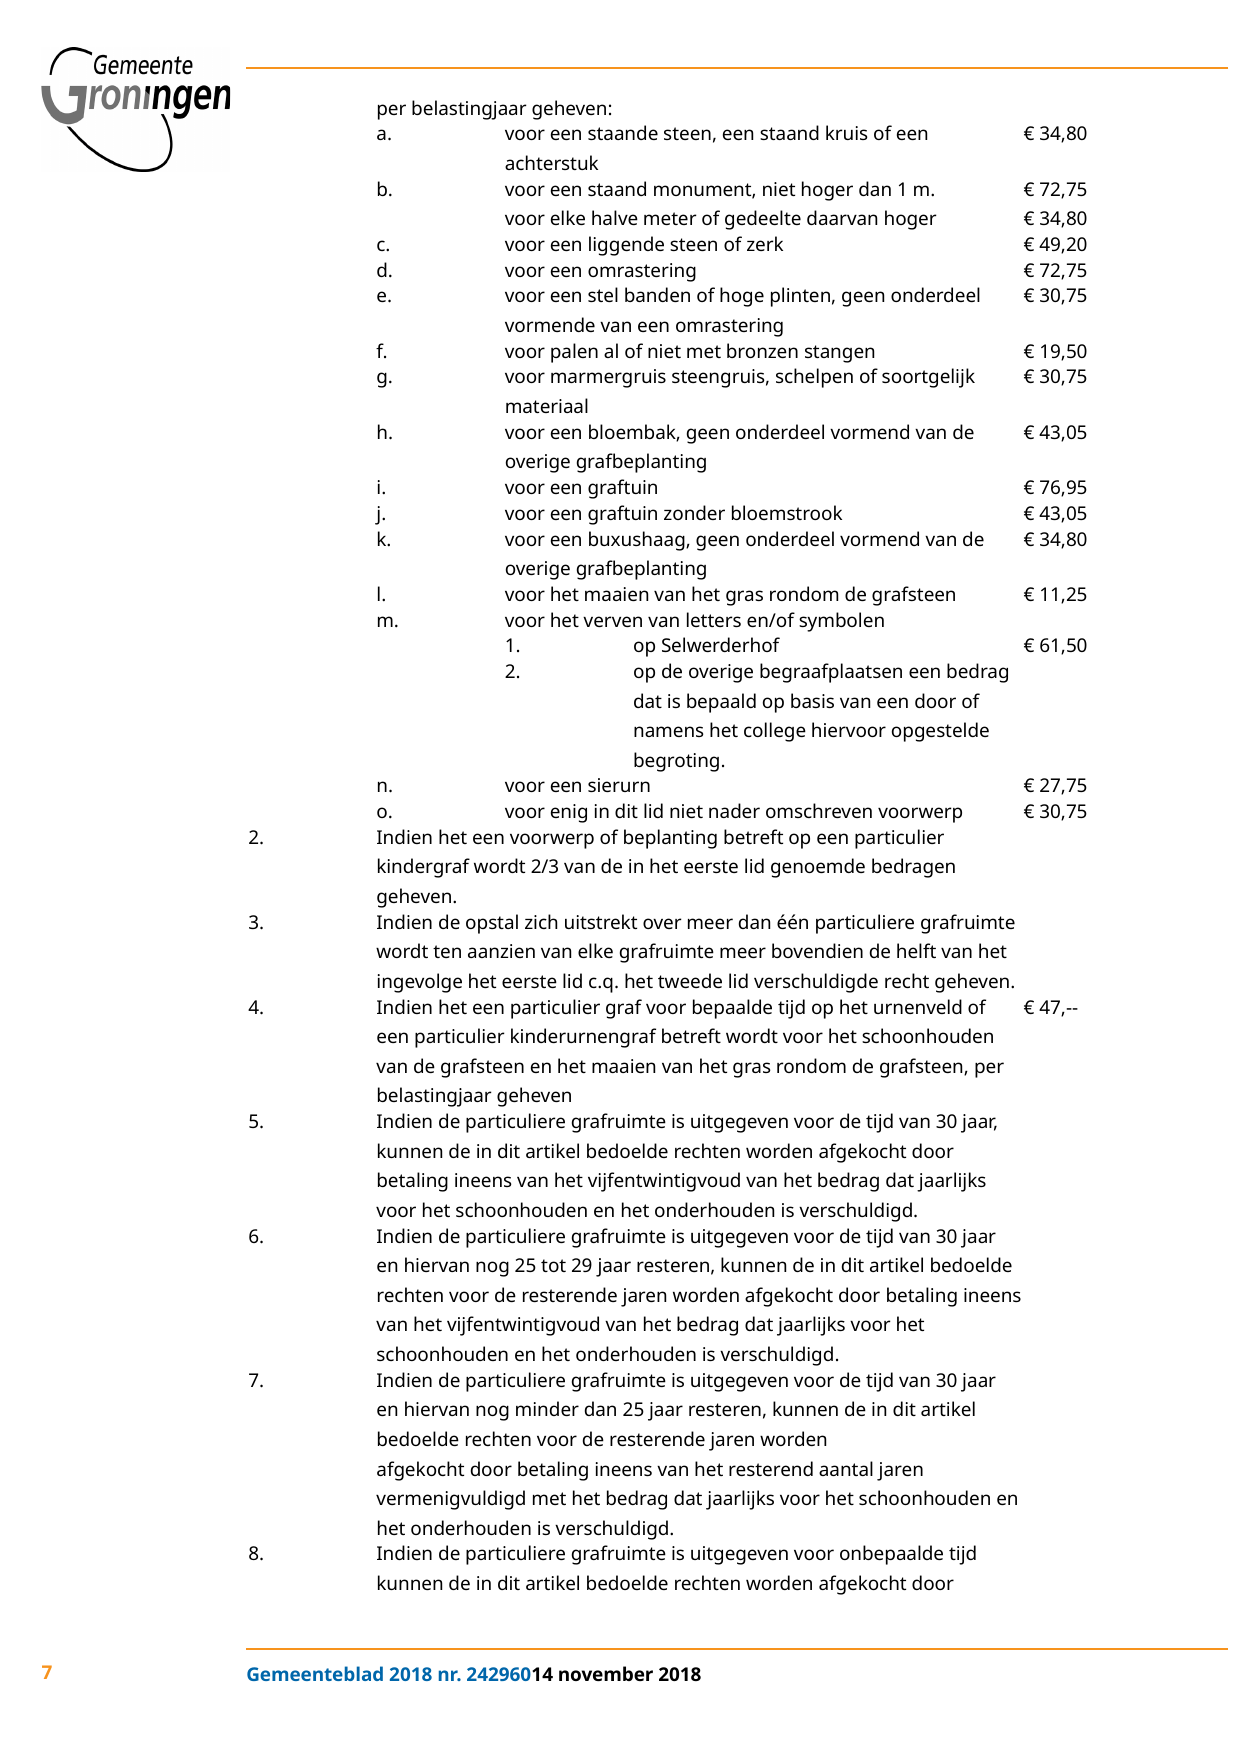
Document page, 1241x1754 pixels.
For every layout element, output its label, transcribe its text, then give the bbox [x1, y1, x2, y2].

table_cell € 72,75 € 34,80 [1023, 176, 1152, 231]
table_cell [248, 526, 376, 581]
table_cell € 34,80 [1023, 526, 1152, 581]
table_cell 2. [248, 824, 376, 909]
table_cell [248, 121, 376, 176]
table_cell 1. [505, 633, 633, 658]
table_cell voor een stel banden of hoge plinten, geen onderdeel vormende van een omrastering [505, 283, 1023, 338]
table_cell voor een graftuin zonder bloemstrook [505, 500, 1023, 526]
table_cell voor een sierurn [505, 773, 1023, 798]
table_cell [1023, 1541, 1152, 1596]
table_cell Indien het een particulier graf voor bepaalde tijd op het urnenveld of een particulier kinderurnengraf betreft wordt voor het schoonhouden van de grafsteen en het maaien van het gras rondom de grafsteen, per belastingjaar geheven [376, 994, 1023, 1108]
table_cell [248, 283, 376, 338]
table_cell € 72,75 [1023, 257, 1152, 283]
table_cell Indien de particuliere grafruimte is uitgegeven voor de tijd van 30 jaar, kunnen de in dit artikel bedoelde rechten worden afgekocht door betaling ineens van het vijfentwintigvoud van het bedrag dat jaarlijks voor het schoonhouden en het onderhouden is verschuldigd. [376, 1109, 1023, 1223]
table_cell op Selwerderhof [633, 633, 1023, 658]
table_cell e. [376, 283, 504, 338]
table_cell 4. [248, 994, 376, 1108]
table_cell voor enig in dit lid niet nader omschreven voorwerp [505, 799, 1023, 824]
table_cell o. [376, 799, 504, 824]
table_cell [248, 364, 376, 419]
table_cell voor een liggende steen of zerk [505, 231, 1023, 257]
table_cell m. [376, 607, 504, 632]
table_cell 2. [505, 658, 633, 773]
table_cell c. [376, 231, 504, 257]
table_cell [248, 338, 376, 364]
table_cell k. [376, 526, 504, 581]
table_cell [248, 773, 376, 798]
table_cell [248, 658, 376, 773]
table_cell € 76,95 [1023, 474, 1152, 500]
table_cell € 30,75 [1023, 364, 1152, 419]
table_cell [376, 658, 504, 773]
table_cell € 43,05 [1023, 419, 1152, 474]
table_cell [1023, 824, 1152, 909]
table_header per belastingjaar geheven: [376, 95, 1023, 121]
table_cell op de overige begraafplaatsen een bedrag dat is bepaald op basis van een door of namens het college hiervoor opgestelde begroting. [633, 658, 1023, 773]
table_cell voor het verven van letters en/of symbolen [505, 607, 1023, 632]
table_cell [1023, 607, 1152, 632]
table_cell voor een buxushaag, geen onderdeel vormend van de overige grafbeplanting [505, 526, 1023, 581]
table_cell [1023, 1367, 1152, 1541]
table_cell € 43,05 [1023, 500, 1152, 526]
table_cell [248, 419, 376, 474]
table_cell € 61,50 [1023, 633, 1152, 658]
table_cell Indien de opstal zich uitstrekt over meer dan één particuliere grafruimte wordt ten aanzien van elke grafruimte meer bovendien de helft van het ingevolge het eerste lid c.q. het tweede lid verschuldigde recht geheven. [376, 909, 1023, 994]
table_cell [248, 607, 376, 632]
table_cell [248, 474, 376, 500]
table_cell Indien de particuliere grafruimte is uitgegeven voor de tijd van 30 jaar en hiervan nog minder dan 25 jaar resteren, kunnen de in dit artikel bedoelde rechten voor de resterende jaren worden afgekocht door betaling ineens van het resterend aantal jaren vermenigvuldigd met het bedrag dat jaarlijks voor het schoonhouden en het onderhouden is verschuldigd. [376, 1367, 1023, 1541]
table_cell b. [376, 176, 504, 231]
table_cell [1023, 1109, 1152, 1223]
table_cell [1023, 909, 1152, 994]
table_cell f. [376, 338, 504, 364]
table_cell € 34,80 [1023, 121, 1152, 176]
table_cell voor palen al of niet met bronzen stangen [505, 338, 1023, 364]
table_cell € 30,75 [1023, 799, 1152, 824]
table_cell [248, 176, 376, 231]
table_cell l. [376, 581, 504, 607]
table_cell [1023, 658, 1152, 773]
table_cell Indien het een voorwerp of beplanting betreft op een particulier kindergraf wordt 2/3 van de in het eerste lid genoemde bedragen geheven. [376, 824, 1023, 909]
table_cell voor een bloembak, geen onderdeel vormend van de overige grafbeplanting [505, 419, 1023, 474]
table_cell € 19,50 [1023, 338, 1152, 364]
table_cell a. [376, 121, 504, 176]
table_cell voor het maaien van het gras rondom de grafsteen [505, 581, 1023, 607]
table_cell € 30,75 [1023, 283, 1152, 338]
table_cell [376, 633, 504, 658]
table_cell j. [376, 500, 504, 526]
table_cell 3. [248, 909, 376, 994]
picture [41, 47, 231, 172]
table_cell Indien de particuliere grafruimte is uitgegeven voor onbepaalde tijd kunnen de in dit artikel bedoelde rechten worden afgekocht door [376, 1541, 1023, 1596]
table_cell voor marmergruis steengruis, schelpen of soortgelijk materiaal [505, 364, 1023, 419]
table_cell 5. [248, 1109, 376, 1223]
table_cell g. [376, 364, 504, 419]
table_cell Indien de particuliere grafruimte is uitgegeven voor de tijd van 30 jaar en hiervan nog 25 tot 29 jaar resteren, kunnen de in dit artikel bedoelde rechten voor de resterende jaren worden afgekocht door betaling ineens van het vijfentwintigvoud van het bedrag dat jaarlijks voor het schoonhouden en het onderhouden is verschuldigd. [376, 1223, 1023, 1367]
table_cell € 11,25 [1023, 581, 1152, 607]
table_cell voor een staand monument, niet hoger dan 1 m. voor elke halve meter of gedeelte daarvan hoger [505, 176, 1023, 231]
table_cell [248, 500, 376, 526]
table_cell [1023, 1223, 1152, 1367]
table_cell [248, 257, 376, 283]
table_cell h. [376, 419, 504, 474]
table_cell 7. [248, 1367, 376, 1541]
table_cell n. [376, 773, 504, 798]
table_cell voor een omrastering [505, 257, 1023, 283]
table_cell [248, 633, 376, 658]
table_cell [248, 581, 376, 607]
table_cell 8. [248, 1541, 376, 1596]
table_cell voor een graftuin [505, 474, 1023, 500]
table_cell d. [376, 257, 504, 283]
table_cell voor een staande steen, een staand kruis of een achterstuk [505, 121, 1023, 176]
table_cell € 49,20 [1023, 231, 1152, 257]
table_cell [248, 799, 376, 824]
table_cell i. [376, 474, 504, 500]
table_cell [248, 231, 376, 257]
table_header [248, 95, 376, 121]
table_cell 6. [248, 1223, 376, 1367]
table_cell € 27,75 [1023, 773, 1152, 798]
table_cell € 47,-- [1023, 994, 1152, 1108]
table_header [1023, 95, 1152, 121]
